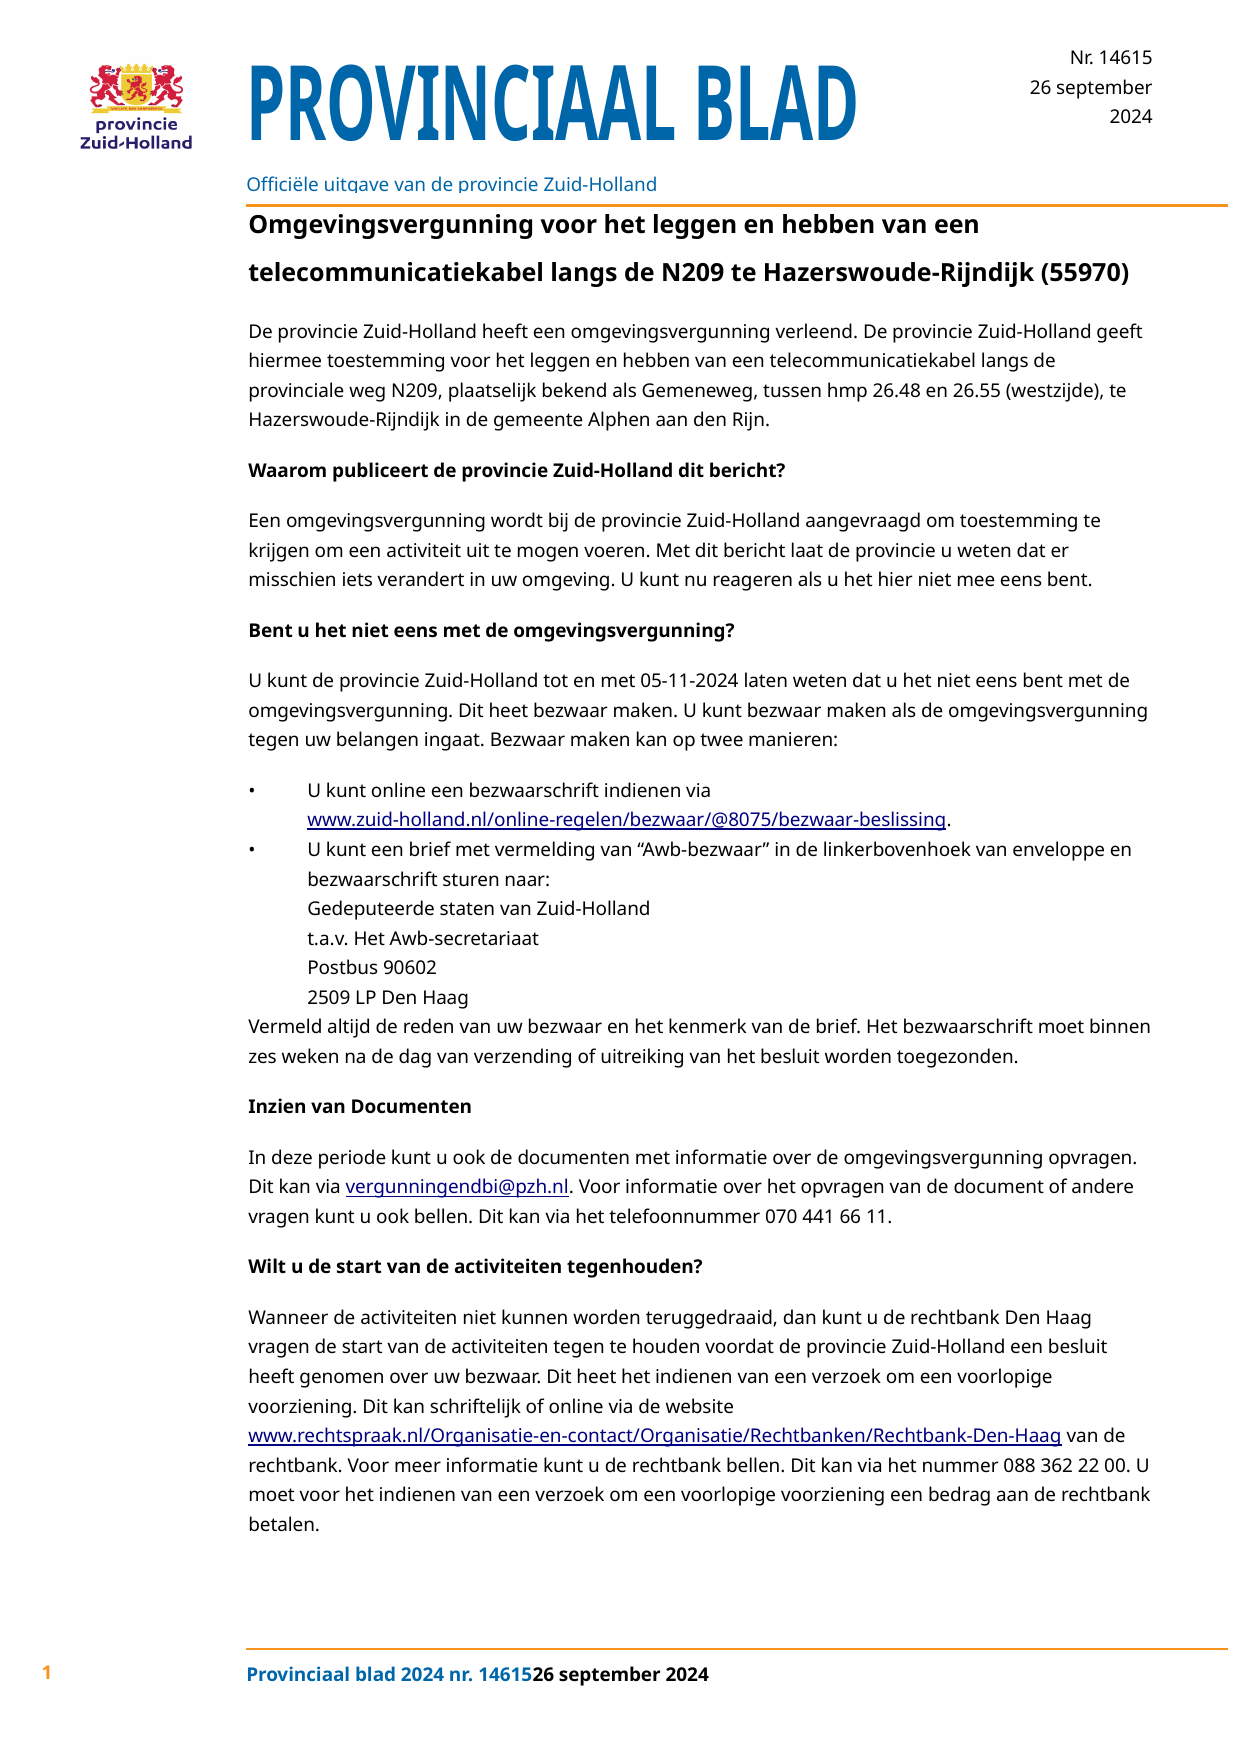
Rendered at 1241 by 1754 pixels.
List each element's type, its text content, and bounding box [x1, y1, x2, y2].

text Vermeld altijd de reden van uw bezwaar en het kenmerk van de brief. Het bezwaarschrift moet binnen zes weken na de dag van verzending of uitreiking van het besluit worden toegezonden. [248, 1014, 1152, 1069]
text Een omgevingsvergunning wordt bij de provincie Zuid-Holland aangevraagd om toestemming te krijgen om een activiteit uit te mogen voeren. Met dit bericht laat de provincie u weten dat er misschien iets verandert in uw omgeving. U kunt nu reageren als u het hier niet mee eens bent. [248, 507, 1152, 592]
list 2509 LP Den Haag [248, 984, 1152, 1010]
list U kunt online een bezwaarschrift indienen via www.zuid-holland.nl/online-regelen/bezwaar/@8075/bezwaar-beslissing. [248, 777, 1152, 832]
text Wanneer de activiteiten niet kunnen worden teruggedraaid, dan kunt u de rechtbank Den Haag vragen de start van de activiteiten tegen te houden voordat de provincie Zuid-Holland een besluit heeft genomen over uw bezwaar. Dit heet het indienen van een verzoek om een voorlopige voorziening. Dit kan schriftelijk of online via de website www.rechtspraak.nl/Organisatie-en-contact/Organisatie/Rechtbanken/Rechtbank-Den-Haag van de rechtbank. Voor meer informatie kunt u de rechtbank bellen. Dit kan via het nummer 088 362 22 00. U moet voor het indienen van een verzoek om een voorlopige voorziening een bedrag aan de rechtbank betalen. [248, 1304, 1152, 1537]
text Waarom publiceert de provincie Zuid-Holland dit bericht? [248, 457, 1152, 483]
list U kunt een brief met vermelding van “Awb-bezwaar” in de linkerbovenhoek van enveloppe en bezwaarschrift sturen naar: [248, 836, 1152, 892]
list Postbus 90602 [248, 954, 1152, 980]
text Wilt u de start van de activiteiten tegenhouden? [248, 1254, 1152, 1279]
text Inzien van Documenten [248, 1094, 1152, 1119]
picture [41, 47, 231, 172]
list t.a.v. Het Awb-secretariaat [248, 925, 1152, 951]
text U kunt de provincie Zuid-Holland tot en met 05-11-2024 laten weten dat u het niet eens bent met de omgevingsvergunning. Dit heet bezwaar maken. U kunt bezwaar maken als de omgevingsvergunning tegen uw belangen ingaat. Bezwaar maken kan op twee manieren: [248, 667, 1152, 752]
text Bent u het niet eens met de omgevingsvergunning? [248, 617, 1152, 643]
text De provincie Zuid-Holland heeft een omgevingsvergunning verleend. De provincie Zuid-Holland geeft hiermee toestemming voor het leggen en hebben van een telecommunicatiekabel langs de provinciale weg N209, plaatselijk bekend als Gemeneweg, tussen hmp 26.48 en 26.55 (westzijde), te Hazerswoude-Rijndijk in de gemeente Alphen aan den Rijn. [248, 318, 1152, 432]
text Omgevingsvergunning voor het leggen en hebben van een telecommunicatiekabel langs de N209 te Hazerswoude-Rijndijk (55970) [248, 207, 1152, 288]
list Gedeputeerde staten van Zuid-Holland [248, 895, 1152, 921]
text In deze periode kunt u ook de documenten met informatie over de omgevingsvergunning opvragen. Dit kan via vergunningendbi@pzh.nl. Voor informatie over het opvragen van de document of andere vragen kunt u ook bellen. Dit kan via het telefoonnummer 070 441 66 11. [248, 1144, 1152, 1229]
